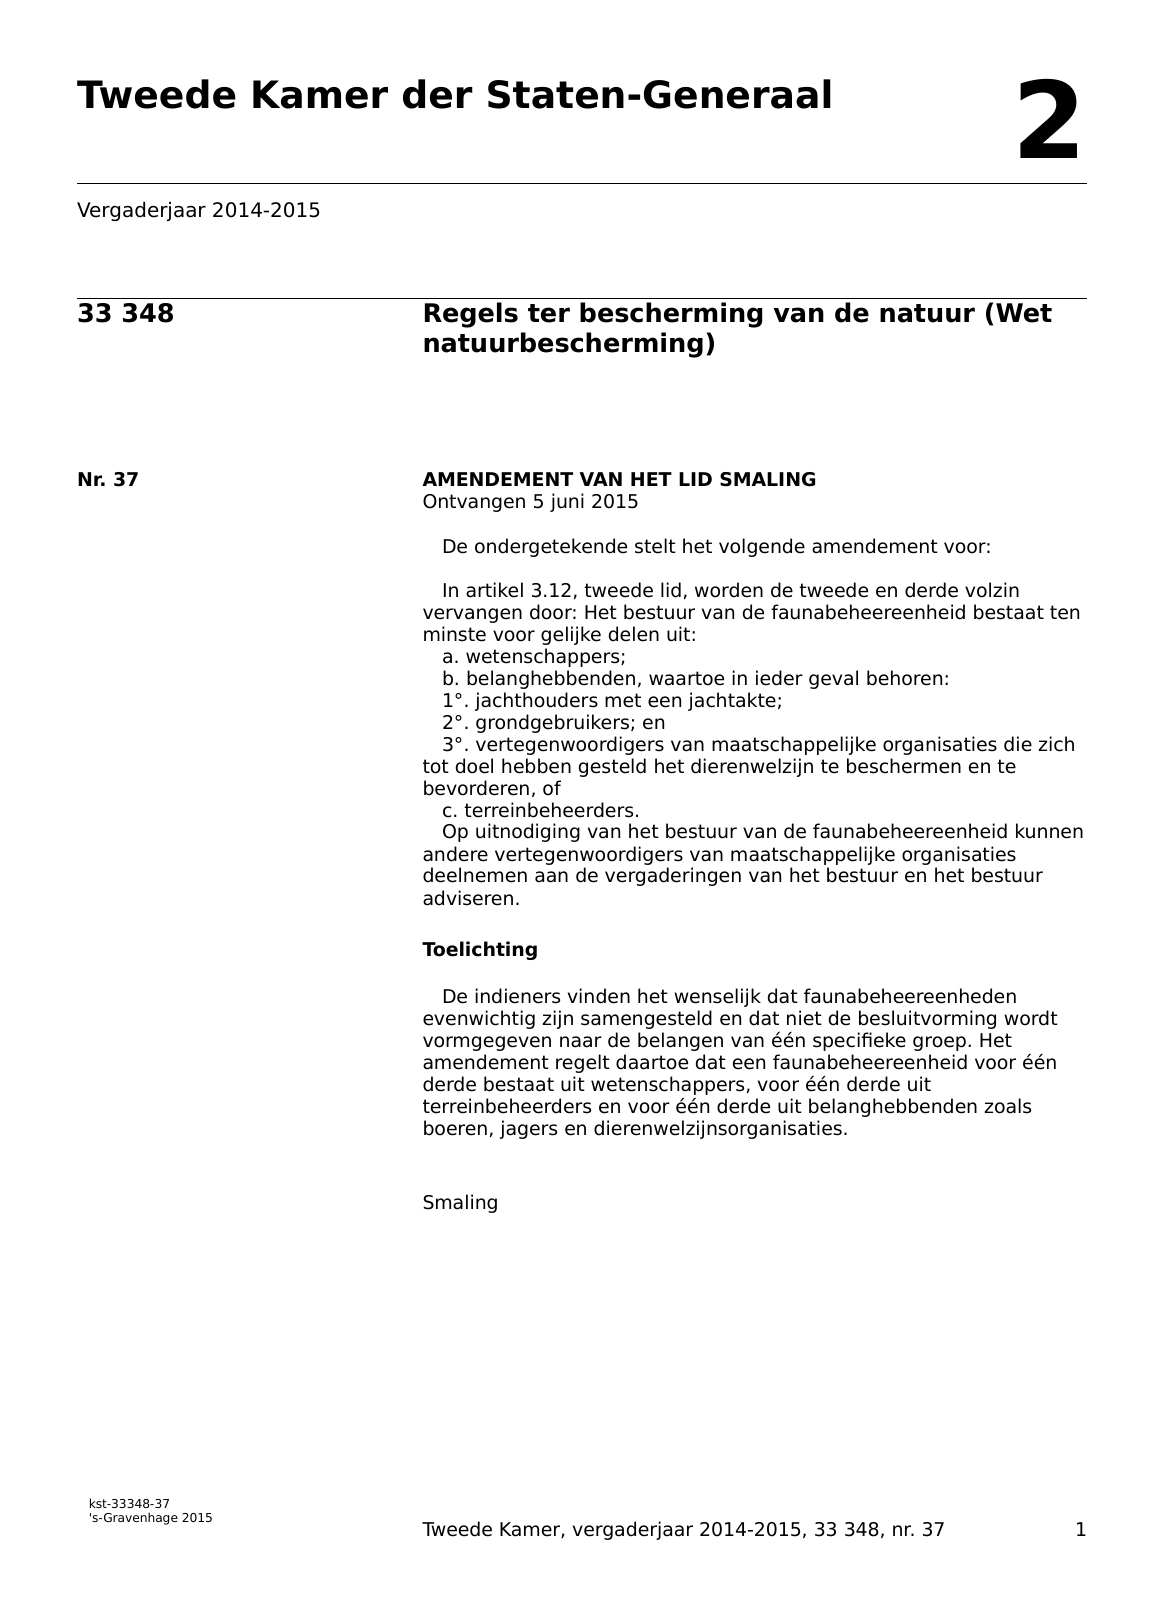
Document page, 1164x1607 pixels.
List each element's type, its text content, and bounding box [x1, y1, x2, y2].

table_header 2 [886, 59, 1087, 183]
text Op uitnodiging van het bestuur van de faunabeheereenheid kunnen andere vertegenwoordigers van maatschappelijke organisaties deelnemen aan de vergaderingen van het bestuur en het bestuur adviseren. [422, 821, 1087, 909]
text a. wetenschappers; [422, 646, 1087, 668]
text kst-33348-37 [88, 1497, 323, 1511]
text 's-Gravenhage 2015 [88, 1511, 323, 1525]
text In artikel 3.12, tweede lid, worden de tweede en derde volzin vervangen door: Het bestuur van de faunabeheereenheid bestaat ten minste voor gelijke delen uit: [422, 580, 1087, 646]
text Ontvangen 5 juni 2015 [422, 491, 1087, 513]
text b. belanghebbenden, waartoe in ieder geval behoren: [422, 668, 1087, 689]
subtitle 33 348 Regels ter bescherming van de natuur (Wet natuurbescherming) [77, 299, 1087, 358]
table_header Tweede Kamer der Staten-Generaal [77, 59, 886, 183]
text 2°. grondgebruikers; en [422, 712, 1087, 733]
subtitle Nr. 37 AMENDEMENT VAN HET LID SMALING [77, 469, 1087, 491]
text 3°. vertegenwoordigers van maatschappelijke organisaties die zich tot doel hebben gesteld het dierenwelzijn te beschermen en te bevorderen, of [422, 733, 1087, 799]
text c. terreinbeheerders. [422, 799, 1087, 821]
text Smaling [422, 1170, 1087, 1214]
subtitle Toelichting [422, 939, 1087, 961]
text De indieners vinden het wenselijk dat faunabeheereenheden evenwichtig zijn samengesteld en dat niet de besluitvorming wordt vormgegeven naar de belangen van één specifieke groep. Het amendement regelt daartoe dat een faunabeheereenheid voor één derde bestaat uit wetenschappers, voor één derde uit terreinbeheerders en voor één derde uit belanghebbenden zoals boeren, jagers en dierenwelzijnsorganisaties. [422, 986, 1087, 1140]
table_cell Vergaderjaar 2014-2015 [77, 184, 1087, 298]
text De ondergetekende stelt het volgende amendement voor: [422, 536, 1087, 557]
text 1°. jachthouders met een jachtakte; [422, 689, 1087, 712]
